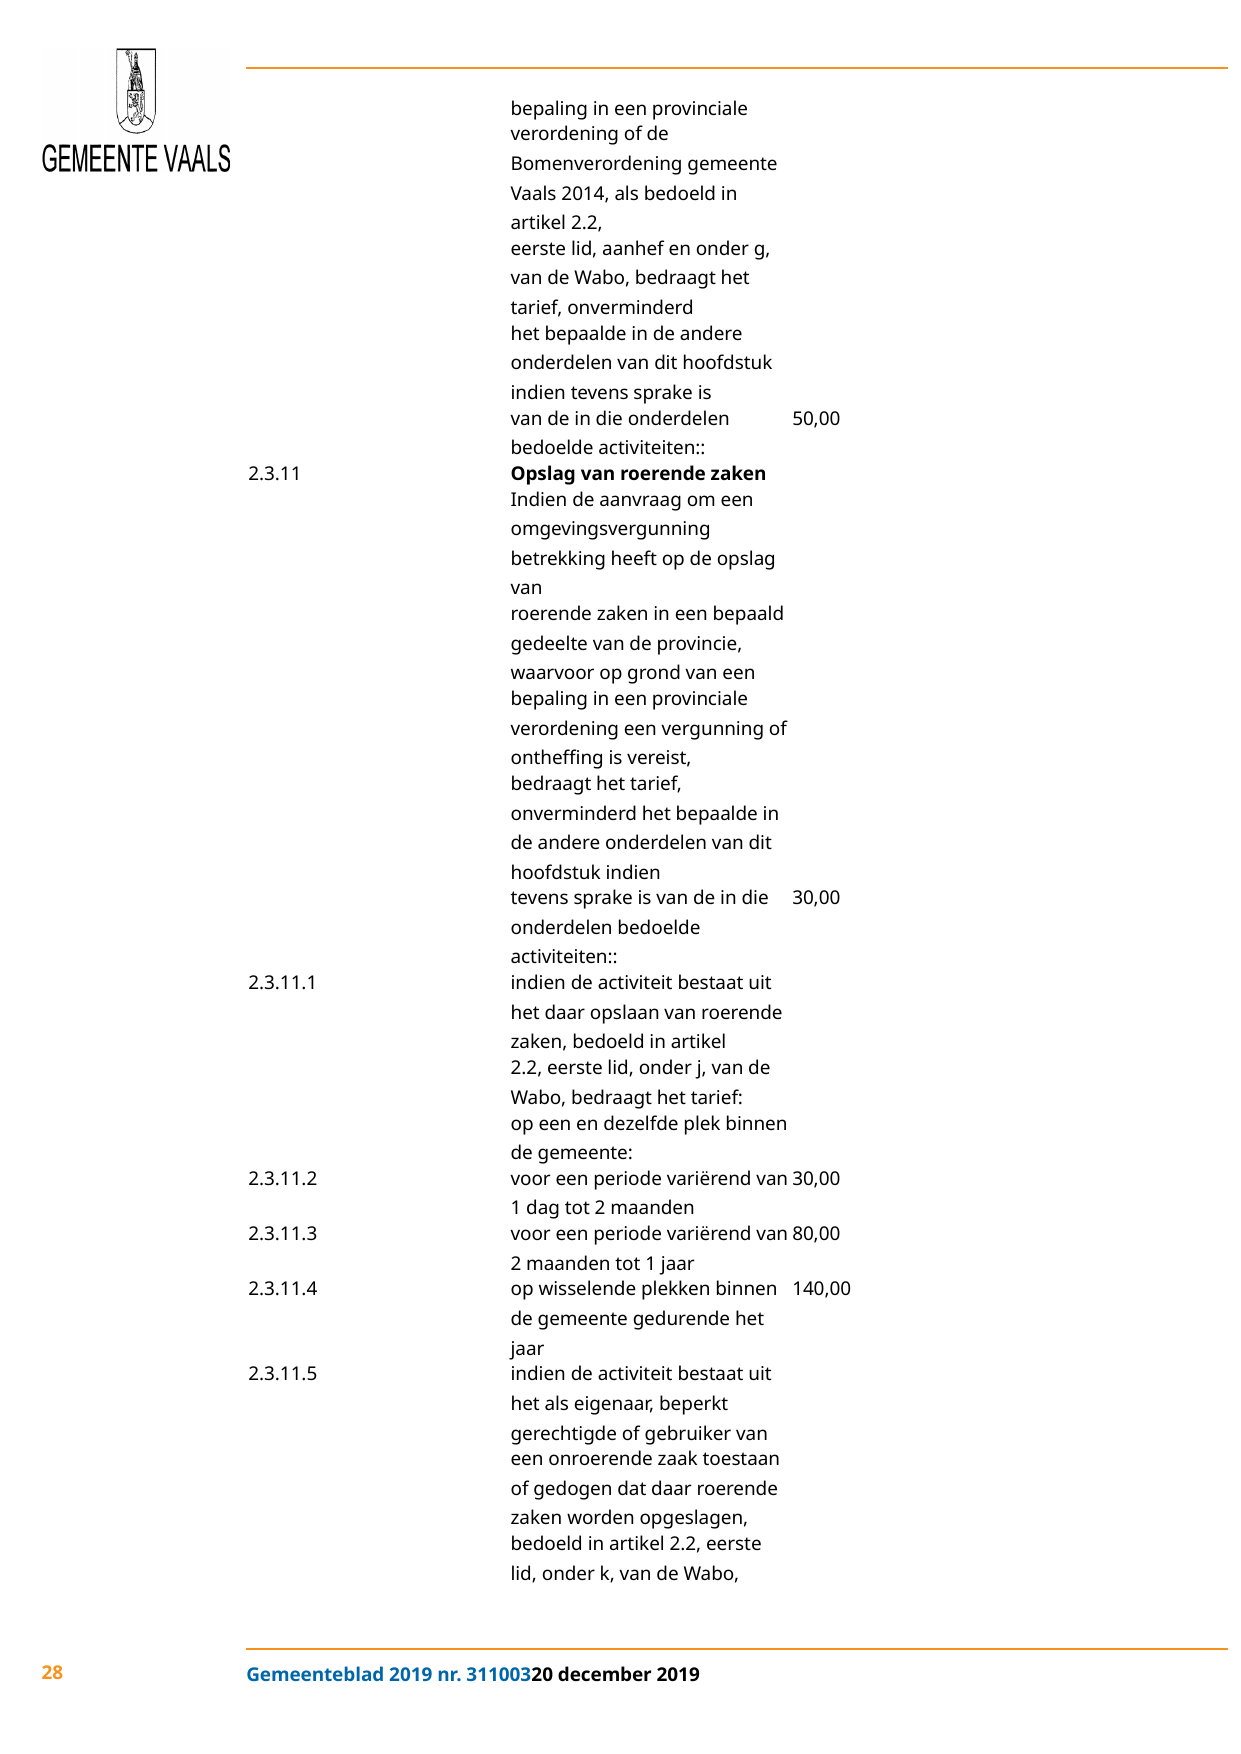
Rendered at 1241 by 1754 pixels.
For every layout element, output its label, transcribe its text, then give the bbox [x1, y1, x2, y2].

table_cell 2.3.11 [248, 460, 510, 486]
table_cell 50,00 [792, 405, 1152, 460]
table_cell [792, 1361, 1152, 1445]
table_cell [792, 235, 1152, 320]
table_cell [248, 685, 510, 770]
table_cell [792, 600, 1152, 685]
table_cell het bepaalde in de andere onderdelen van dit hoofdstuk indien tevens sprake is [510, 320, 792, 405]
table_cell [792, 770, 1152, 884]
table_cell Indien de aanvraag om een omgevingsvergunning betrekking heeft op de opslag van [510, 486, 792, 600]
table_cell voor een periode variërend van 1 dag tot 2 maanden [510, 1165, 792, 1220]
table_cell [792, 460, 1152, 486]
table_cell 80,00 [792, 1220, 1152, 1276]
table_cell eerste lid, aanhef en onder g, van de Wabo, bedraagt het tarief, onverminderd [510, 235, 792, 320]
table_cell 2.3.11.3 [248, 1220, 510, 1276]
table_cell van de in die onderdelen bedoelde activiteiten:: [510, 405, 792, 460]
table_cell [248, 885, 510, 969]
table_cell bedraagt het tarief, onverminderd het bepaalde in de andere onderdelen van dit hoofdstuk indien [510, 770, 792, 884]
table_cell [248, 770, 510, 884]
table_cell [248, 600, 510, 685]
table_cell tevens sprake is van de in die onderdelen bedoelde activiteiten:: [510, 885, 792, 969]
table_cell [248, 405, 510, 460]
picture [41, 47, 231, 172]
table_cell bepaling in een provinciale [510, 95, 792, 121]
table_cell [248, 95, 510, 121]
table_cell 30,00 [792, 885, 1152, 969]
table_cell [792, 685, 1152, 770]
table_cell 30,00 [792, 1165, 1152, 1220]
table_cell [792, 486, 1152, 600]
table_cell voor een periode variërend van 2 maanden tot 1 jaar [510, 1220, 792, 1276]
table_cell 2.2, eerste lid, onder j, van de Wabo, bedraagt het tarief: [510, 1054, 792, 1110]
table_cell [248, 320, 510, 405]
table_cell [248, 486, 510, 600]
table_cell [248, 121, 510, 235]
table_cell [248, 1530, 510, 1586]
table_cell [248, 1445, 510, 1530]
table_cell indien de activiteit bestaat uit het als eigenaar, beperkt gerechtigde of gebruiker van [510, 1361, 792, 1445]
table_cell op een en dezelfde plek binnen de gemeente: [510, 1110, 792, 1165]
table_cell 2.3.11.5 [248, 1361, 510, 1445]
table_cell [792, 121, 1152, 235]
table_cell bepaling in een provinciale verordening een vergunning of ontheffing is vereist, [510, 685, 792, 770]
table_cell een onroerende zaak toestaan of gedogen dat daar roerende zaken worden opgeslagen, [510, 1445, 792, 1530]
table_cell [792, 1530, 1152, 1586]
table_cell 2.3.11.1 [248, 970, 510, 1054]
table_cell [792, 1110, 1152, 1165]
table_cell 140,00 [792, 1276, 1152, 1361]
table_cell 2.3.11.2 [248, 1165, 510, 1220]
table_cell 2.3.11.4 [248, 1276, 510, 1361]
table_cell op wisselende plekken binnen de gemeente gedurende het jaar [510, 1276, 792, 1361]
table_cell [248, 235, 510, 320]
table_cell [792, 970, 1152, 1054]
table_cell [792, 1054, 1152, 1110]
table_cell Opslag van roerende zaken [510, 460, 792, 486]
table_cell [248, 1054, 510, 1110]
table_cell [792, 1445, 1152, 1530]
table_cell [792, 320, 1152, 405]
table_cell verordening of de Bomenverordening gemeente Vaals 2014, als bedoeld in artikel 2.2, [510, 121, 792, 235]
table_cell [248, 1110, 510, 1165]
table_cell bedoeld in artikel 2.2, eerste lid, onder k, van de Wabo, [510, 1530, 792, 1586]
table_cell [792, 95, 1152, 121]
table_cell indien de activiteit bestaat uit het daar opslaan van roerende zaken, bedoeld in artikel [510, 970, 792, 1054]
table_cell roerende zaken in een bepaald gedeelte van de provincie, waarvoor op grond van een [510, 600, 792, 685]
